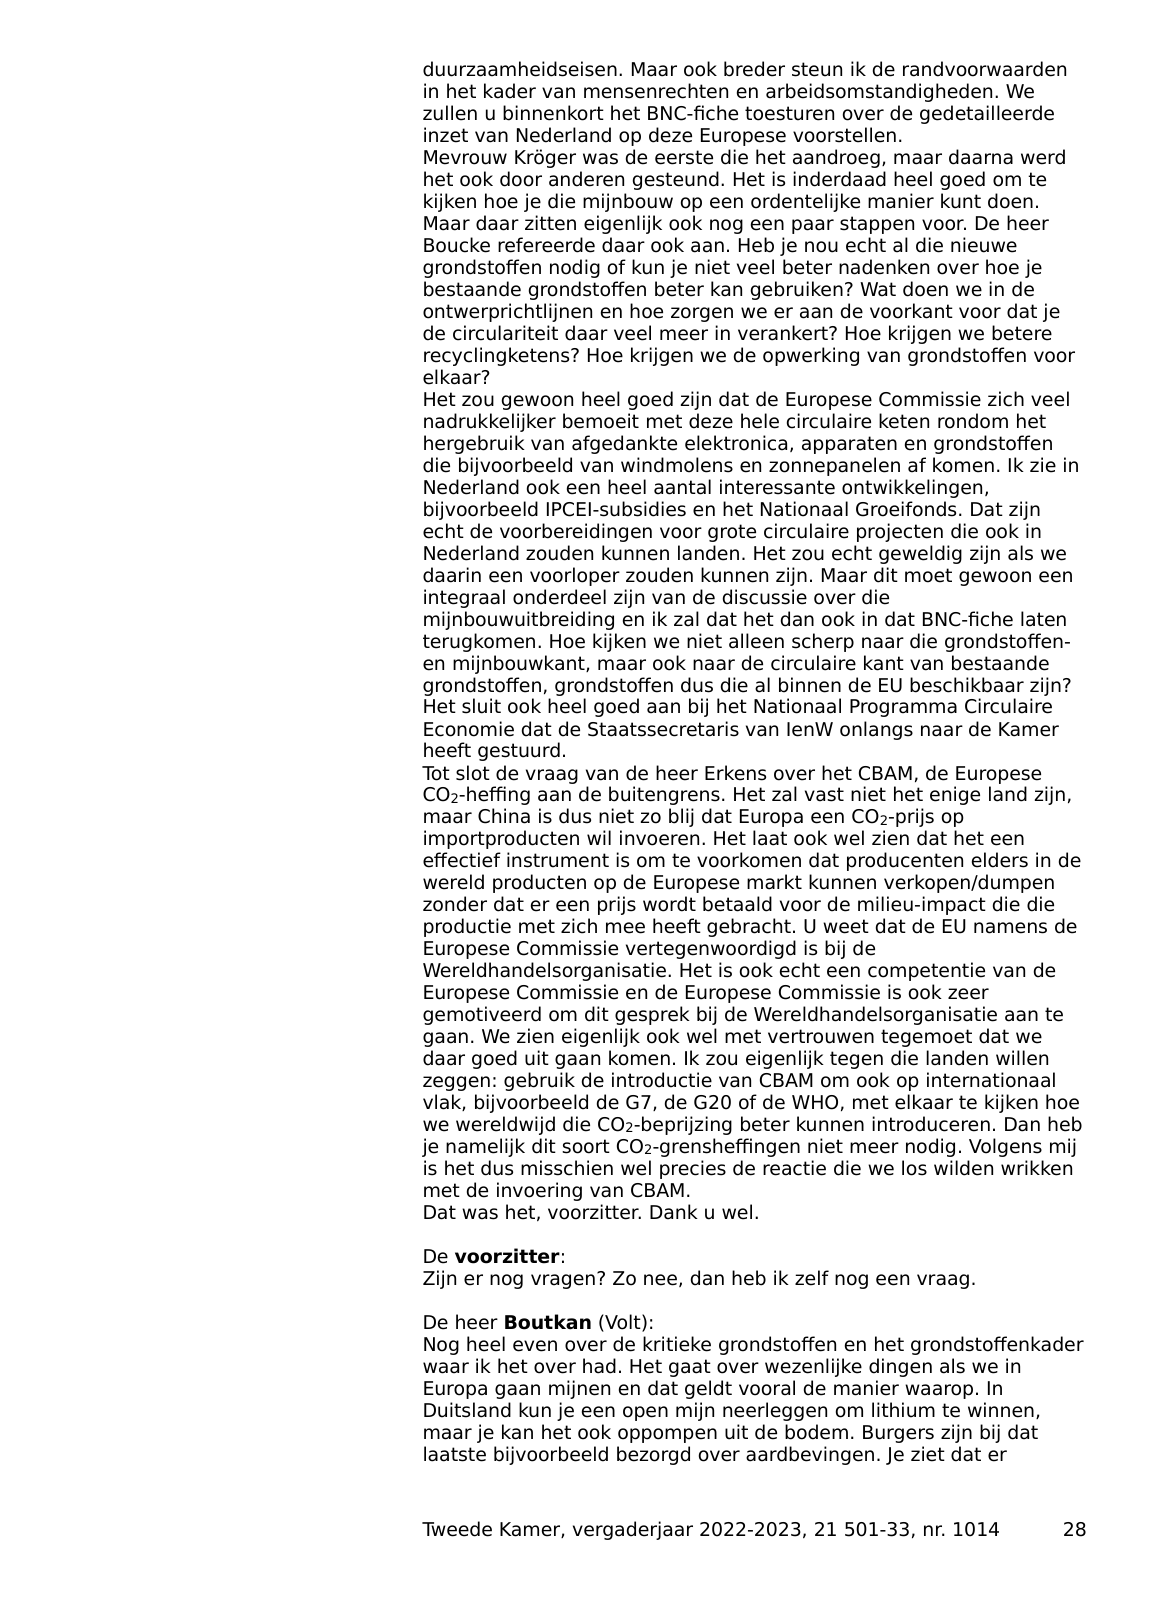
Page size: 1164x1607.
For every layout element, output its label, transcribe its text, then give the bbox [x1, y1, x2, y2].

text De voorzitter: [422, 1246, 1087, 1268]
text Tot slot de vraag van de heer Erkens over het CBAM, de Europese CO2-heffing aan de buitengrens. Het zal vast niet het enige land zijn, maar China is dus niet zo blij dat Europa een CO2-prijs op importproducten wil invoeren. Het laat ook wel zien dat het een effectief instrument is om te voorkomen dat producenten elders in de wereld producten op de Europese markt kunnen verkopen/dumpen zonder dat er een prijs wordt betaald voor de milieu-impact die die productie met zich mee heeft gebracht. U weet dat de EU namens de Europese Commissie vertegenwoordigd is bij de Wereldhandelsorganisatie. Het is ook echt een competentie van de Europese Commissie en de Europese Commissie is ook zeer gemotiveerd om dit gesprek bij de Wereldhandelsorganisatie aan te gaan. We zien eigenlijk ook wel met vertrouwen tegemoet dat we daar goed uit gaan komen. Ik zou eigenlijk tegen die landen willen zeggen: gebruik de introductie van CBAM om ook op internationaal vlak, bijvoorbeeld de G7, de G20 of de WHO, met elkaar te kijken hoe we wereldwijd die CO2-beprijzing beter kunnen introduceren. Dan heb je namelijk dit soort CO2-grensheffingen niet meer nodig. Volgens mij is het dus misschien wel precies de reactie die we los wilden wrikken met de invoering van CBAM. [422, 762, 1087, 1202]
text Mevrouw Kröger was de eerste die het aandroeg, maar daarna werd het ook door anderen gesteund. Het is inderdaad heel goed om te kijken hoe je die mijnbouw op een ordentelijke manier kunt doen. Maar daar zitten eigenlijk ook nog een paar stappen voor. De heer Boucke refereerde daar ook aan. Heb je nou echt al die nieuwe grondstoffen nodig of kun je niet veel beter nadenken over hoe je bestaande grondstoffen beter kan gebruiken? Wat doen we in de ontwerprichtlijnen en hoe zorgen we er aan de voorkant voor dat je de circulariteit daar veel meer in verankert? Hoe krijgen we betere recyclingketens? Hoe krijgen we de opwerking van grondstoffen voor elkaar? [422, 147, 1087, 389]
text Zijn er nog vragen? Zo nee, dan heb ik zelf nog een vraag. [422, 1268, 1087, 1290]
text De heer Boutkan (Volt): [422, 1312, 1087, 1334]
text Het zou gewoon heel goed zijn dat de Europese Commissie zich veel nadrukkelijker bemoeit met deze hele circulaire keten rondom het hergebruik van afgedankte elektronica, apparaten en grondstoffen die bijvoorbeeld van windmolens en zonnepanelen af komen. Ik zie in Nederland ook een heel aantal interessante ontwikkelingen, bijvoorbeeld IPCEI-subsidies en het Nationaal Groeifonds. Dat zijn echt de voorbereidingen voor grote circulaire projecten die ook in Nederland zouden kunnen landen. Het zou echt geweldig zijn als we daarin een voorloper zouden kunnen zijn. Maar dit moet gewoon een integraal onderdeel zijn van de discussie over die mijnbouwuitbreiding en ik zal dat het dan ook in dat BNC-fiche laten terugkomen. Hoe kijken we niet alleen scherp naar die grondstoffen- en mijnbouwkant, maar ook naar de circulaire kant van bestaande grondstoffen, grondstoffen dus die al binnen de EU beschikbaar zijn? Het sluit ook heel goed aan bij het Nationaal Programma Circulaire Economie dat de Staatssecretaris van IenW onlangs naar de Kamer heeft gestuurd. [422, 389, 1087, 762]
text Dat was het, voorzitter. Dank u wel. [422, 1202, 1087, 1224]
text duurzaamheidseisen. Maar ook breder steun ik de randvoorwaarden in het kader van mensenrechten en arbeidsomstandigheden. We zullen u binnenkort het BNC-fiche toesturen over de gedetailleerde inzet van Nederland op deze Europese voorstellen. [422, 59, 1087, 147]
text Nog heel even over de kritieke grondstoffen en het grondstoffenkader waar ik het over had. Het gaat over wezenlijke dingen als we in Europa gaan mijnen en dat geldt vooral de manier waarop. In Duitsland kun je een open mijn neerleggen om lithium te winnen, maar je kan het ook oppompen uit de bodem. Burgers zijn bij dat laatste bijvoorbeeld bezorgd over aardbevingen. Je ziet dat er [422, 1334, 1087, 1466]
